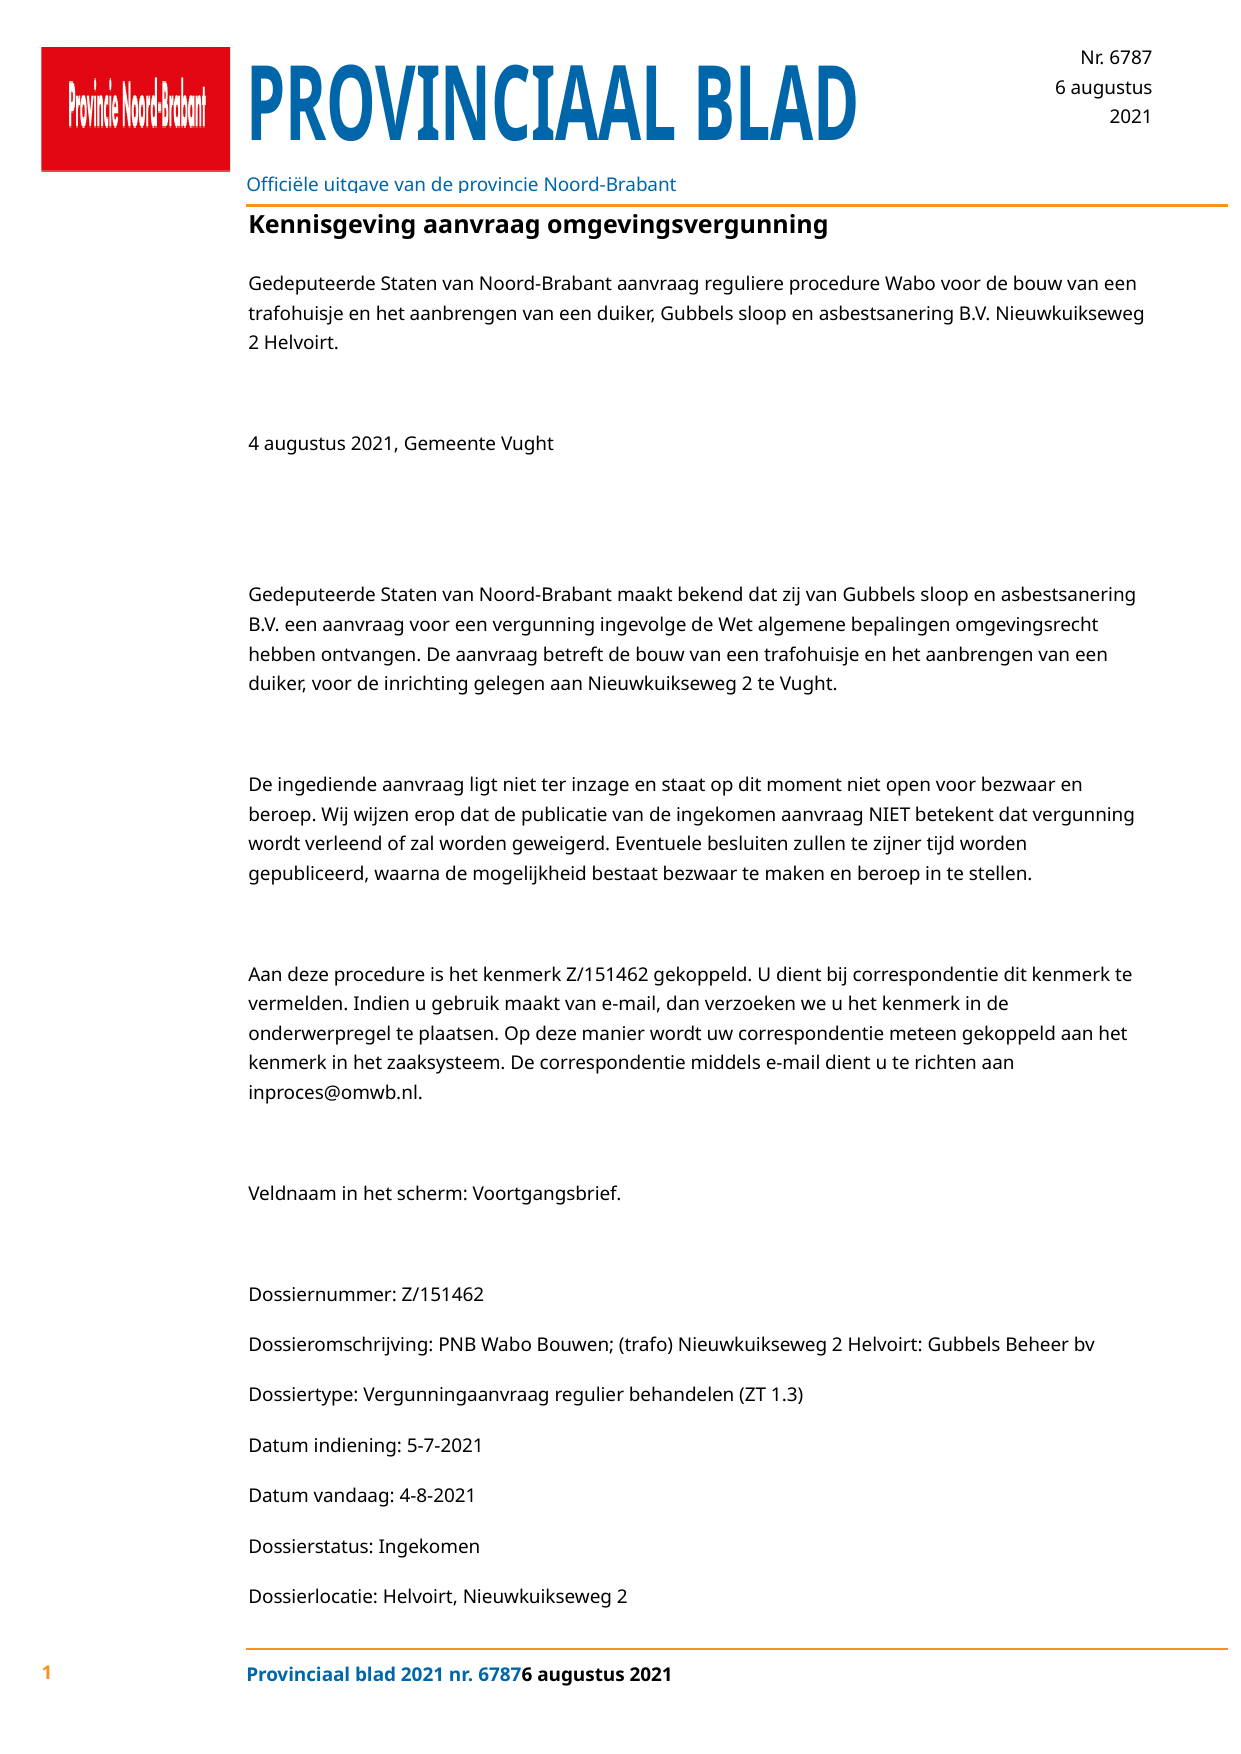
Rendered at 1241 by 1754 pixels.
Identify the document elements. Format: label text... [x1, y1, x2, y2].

text Veldnaam in het scherm: Voortgangsbrief. [248, 1180, 1152, 1206]
text Dossiertype: Vergunningaanvraag regulier behandelen (ZT 1.3) [248, 1382, 1152, 1407]
text Aan deze procedure is het kenmerk Z/151462 gekoppeld. U dient bij correspondentie dit kenmerk te vermelden. Indien u gebruik maakt van e-mail, dan verzoeken we u het kenmerk in de onderwerpregel te plaatsen. Op deze manier wordt uw correspondentie meteen gekoppeld aan het kenmerk in het zaaksysteem. De correspondentie middels e-mail dient u te richten aan inproces@omwb.nl. [248, 961, 1152, 1105]
text Gedeputeerde Staten van Noord-Brabant aanvraag reguliere procedure Wabo voor de bouw van een trafohuisje en het aanbrengen van een duiker, Gubbels sloop en asbestsanering B.V. Nieuwkuikseweg 2 Helvoirt. [248, 270, 1152, 355]
text Gedeputeerde Staten van Noord-Brabant maakt bekend dat zij van Gubbels sloop en asbestsanering B.V. een aanvraag voor een vergunning ingevolge de Wet algemene bepalingen omgevingsrecht hebben ontvangen. De aanvraag betreft de bouw van een trafohuisje en het aanbrengen van een duiker, voor de inrichting gelegen aan Nieuwkuikseweg 2 te Vught. [248, 582, 1152, 696]
text Dossierlocatie: Helvoirt, Nieuwkuikseweg 2 [248, 1583, 1152, 1609]
text Dossierstatus: Ingekomen [248, 1533, 1152, 1558]
text 4 augustus 2021, Gemeente Vught [248, 430, 1152, 456]
text Dossiernummer: Z/151462 [248, 1281, 1152, 1306]
text Dossieromschrijving: PNB Wabo Bouwen; (trafo) Nieuwkuikseweg 2 Helvoirt: Gubbels Beheer bv [248, 1331, 1152, 1357]
text Datum vandaag: 4-8-2021 [248, 1482, 1152, 1508]
text Datum indiening: 5-7-2021 [248, 1432, 1152, 1458]
text De ingediende aanvraag ligt niet ter inzage en staat op dit moment niet open voor bezwaar en beroep. Wij wijzen erop dat de publicatie van de ingekomen aanvraag NIET betekent dat vergunning wordt verleend of zal worden geweigerd. Eventuele besluiten zullen te zijner tijd worden gepubliceerd, waarna de mogelijkheid bestaat bezwaar te maken en beroep in te stellen. [248, 771, 1152, 886]
text Kennisgeving aanvraag omgevingsvergunning [248, 207, 1152, 241]
picture [41, 47, 231, 172]
